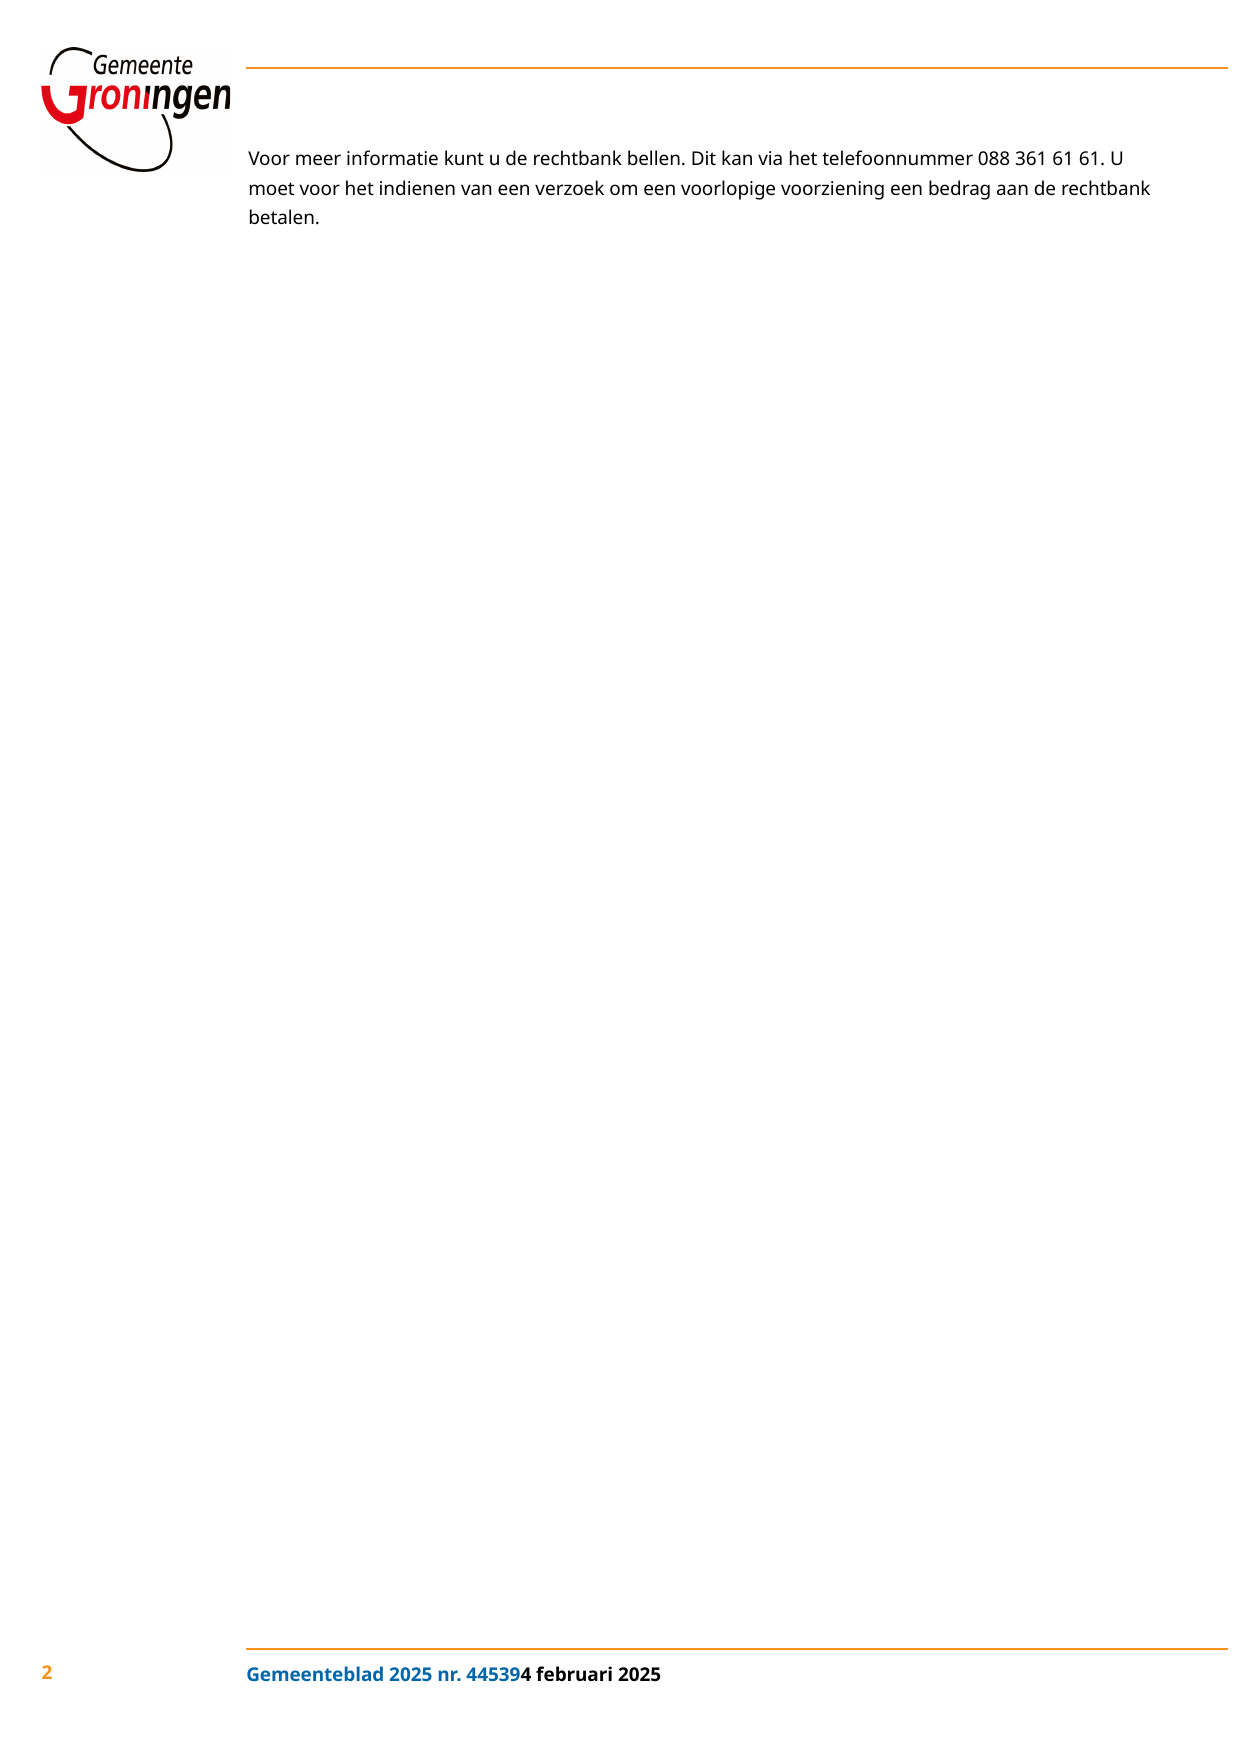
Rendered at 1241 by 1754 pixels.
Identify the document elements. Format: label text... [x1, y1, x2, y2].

text Voor meer informatie kunt u de rechtbank bellen. Dit kan via het telefoonnummer 088 361 61 61. U moet voor het indienen van een verzoek om een voorlopige voorziening een bedrag aan de rechtbank betalen. [248, 145, 1152, 230]
picture [41, 47, 231, 172]
